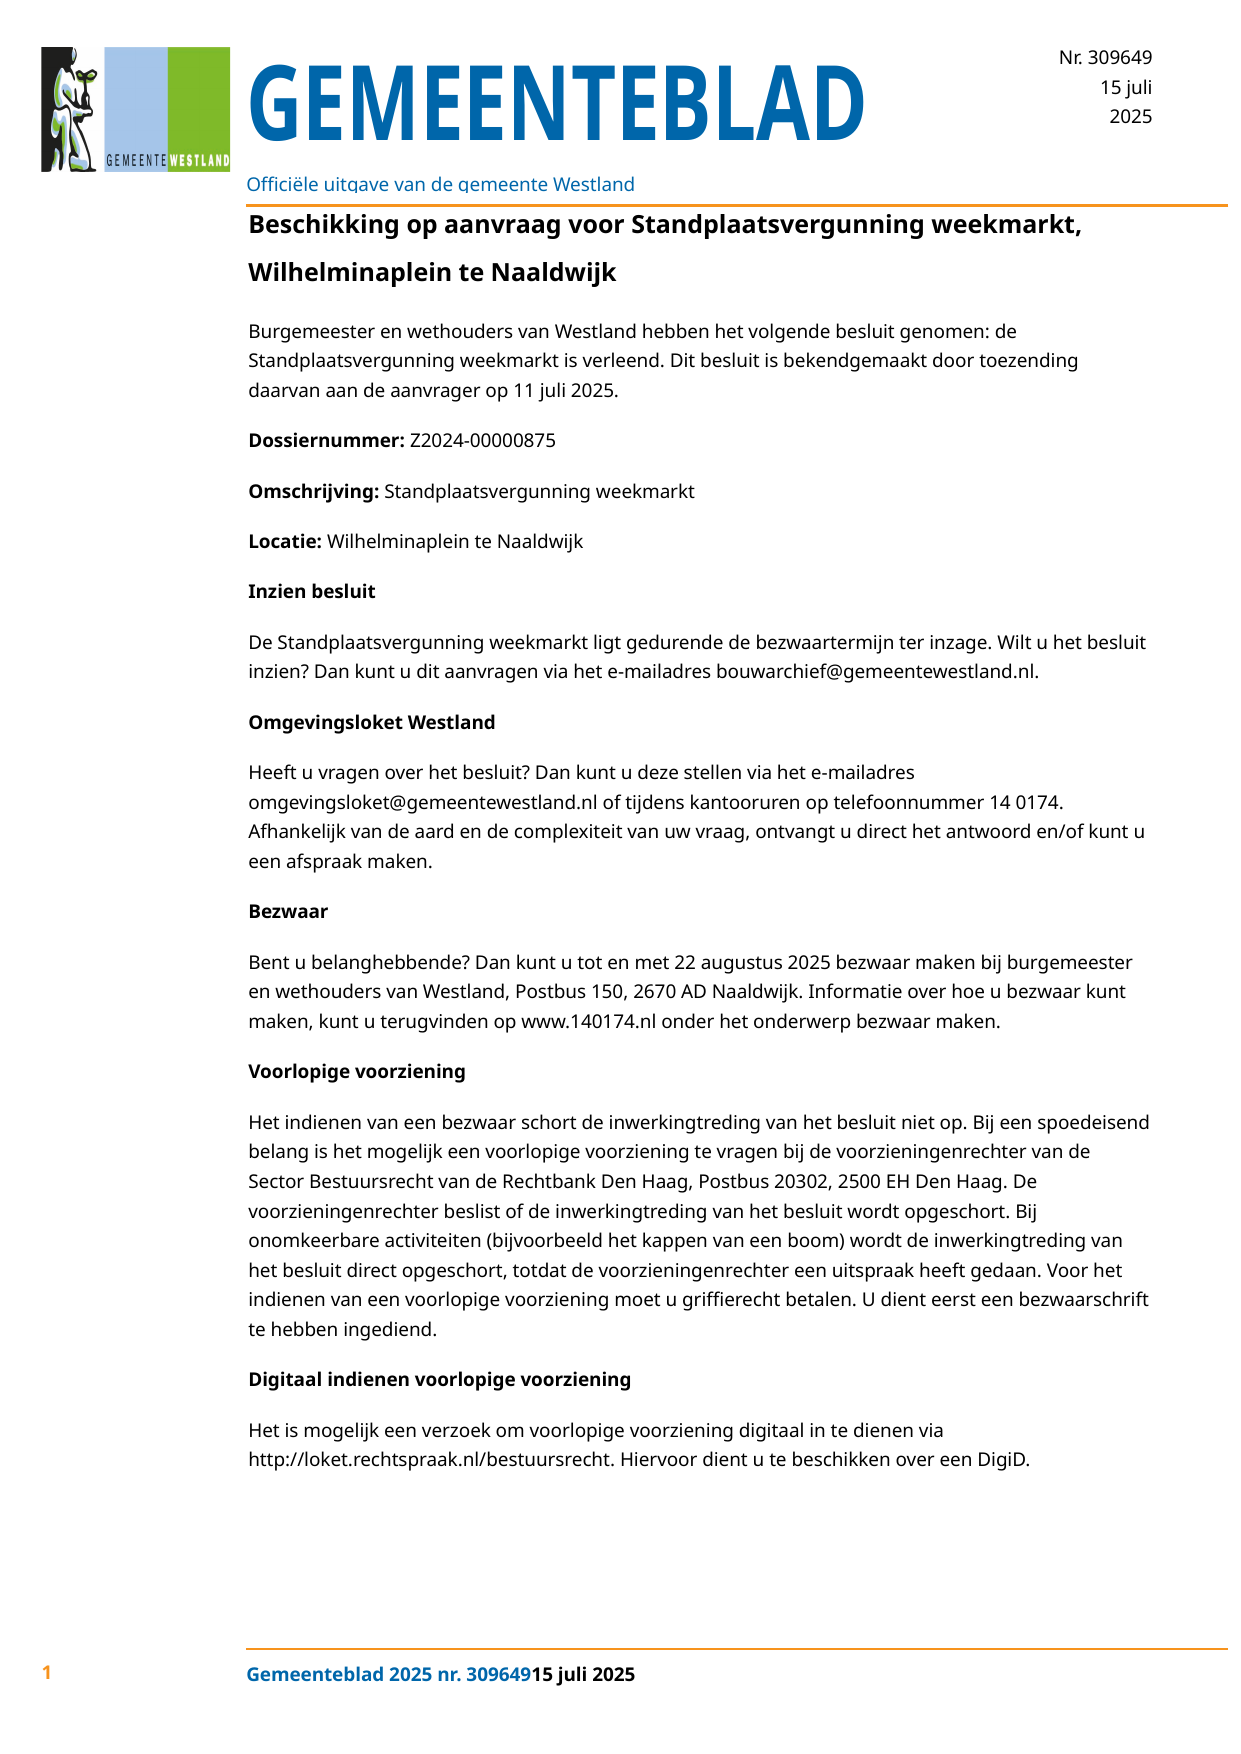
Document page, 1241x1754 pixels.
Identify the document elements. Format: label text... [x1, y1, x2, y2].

text Dossiernummer: Z2024-00000875 [248, 427, 1152, 453]
picture [41, 47, 231, 172]
text Heeft u vragen over het besluit? Dan kunt u deze stellen via het e-mailadres omgevingsloket@gemeentewestland.nl of tijdens kantooruren op telefoonnummer 14 0174. Afhankelijk van de aard en de complexiteit van uw vraag, ontvangt u direct het antwoord en/of kunt u een afspraak maken. [248, 759, 1152, 874]
text Digitaal indienen voorlopige voorziening [248, 1367, 1152, 1392]
text Omschrijving: Standplaatsvergunning weekmarkt [248, 478, 1152, 504]
text Locatie: Wilhelminaplein te Naaldwijk [248, 528, 1152, 554]
text Inzien besluit [248, 579, 1152, 604]
text Voorlopige voorziening [248, 1059, 1152, 1084]
text De Standplaatsvergunning weekmarkt ligt gedurende de bezwaartermijn ter inzage. Wilt u het besluit inzien? Dan kunt u dit aanvragen via het e-mailadres bouwarchief@gemeentewestland.nl. [248, 629, 1152, 684]
text Burgemeester en wethouders van Westland hebben het volgende besluit genomen: de Standplaatsvergunning weekmarkt is verleend. Dit besluit is bekendgemaakt door toezending daarvan aan de aanvrager op 11 juli 2025. [248, 318, 1152, 403]
text Bent u belanghebbende? Dan kunt u tot en met 22 augustus 2025 bezwaar maken bij burgemeester en wethouders van Westland, Postbus 150, 2670 AD Naaldwijk. Informatie over hoe u bezwaar kunt maken, kunt u terugvinden op www.140174.nl onder het onderwerp bezwaar maken. [248, 949, 1152, 1034]
text Het indienen van een bezwaar schort de inwerkingtreding van het besluit niet op. Bij een spoedeisend belang is het mogelijk een voorlopige voorziening te vragen bij de voorzieningenrechter van de Sector Bestuursrecht van de Rechtbank Den Haag, Postbus 20302, 2500 EH Den Haag. De voorzieningenrechter beslist of de inwerkingtreding van het besluit wordt opgeschort. Bij onomkeerbare activiteiten (bijvoorbeeld het kappen van een boom) wordt de inwerkingtreding van het besluit direct opgeschort, totdat de voorzieningenrechter een uitspraak heeft gedaan. Voor het indienen van een voorlopige voorziening moet u griffierecht betalen. U dient eerst een bezwaarschrift te hebben ingediend. [248, 1109, 1152, 1342]
text Beschikking op aanvraag voor Standplaatsvergunning weekmarkt, Wilhelminaplein te Naaldwijk [248, 207, 1152, 288]
text Bezwaar [248, 899, 1152, 924]
text Het is mogelijk een verzoek om voorlopige voorziening digitaal in te dienen via http://loket.rechtspraak.nl/bestuursrecht. Hiervoor dient u te beschikken over een DigiD. [248, 1417, 1152, 1472]
text Omgevingsloket Westland [248, 709, 1152, 735]
